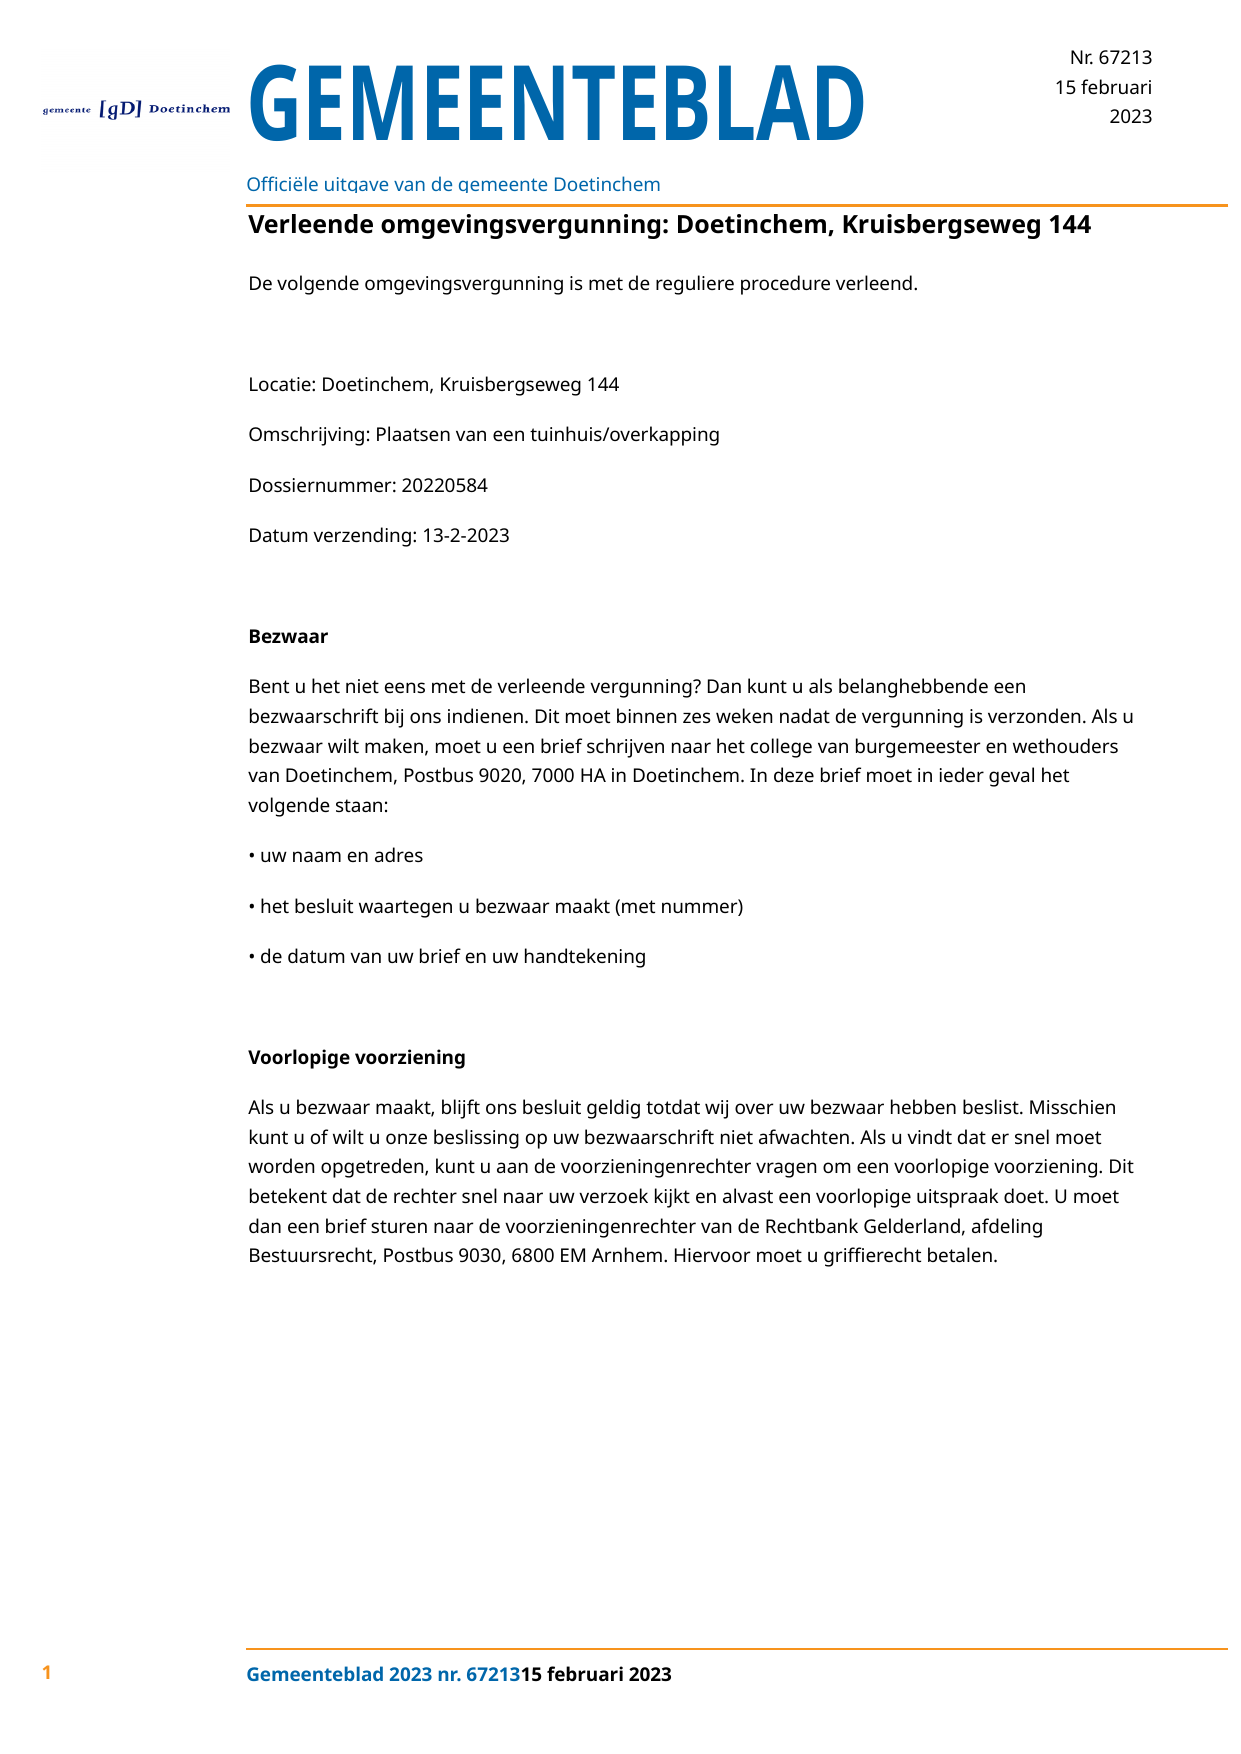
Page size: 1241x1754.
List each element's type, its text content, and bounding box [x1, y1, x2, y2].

text • uw naam en adres [248, 842, 1152, 868]
text Voorlopige voorziening [248, 1044, 1152, 1070]
text Omschrijving: Plaatsen van een tuinhuis/overkapping [248, 422, 1152, 447]
text Als u bezwaar maakt, blijft ons besluit geldig totdat wij over uw bezwaar hebben beslist. Misschien kunt u of wilt u onze beslissing op uw bezwaarschrift niet afwachten. Als u vindt dat er snel moet worden opgetreden, kunt u aan de voorzieningenrechter vragen om een voorlopige voorziening. Dit betekent dat de rechter snel naar uw verzoek kijkt en alvast een voorlopige uitspraak doet. U moet dan een brief sturen naar de voorzieningenrechter van de Rechtbank Gelderland, afdeling Bestuursrecht, Postbus 9030, 6800 EM Arnhem. Hiervoor moet u griffierecht betalen. [248, 1094, 1152, 1268]
text Bezwaar [248, 623, 1152, 649]
text De volgende omgevingsvergunning is met de reguliere procedure verleend. [248, 270, 1152, 296]
picture [41, 47, 231, 172]
text • het besluit waartegen u bezwaar maakt (met nummer) [248, 893, 1152, 918]
text Dossiernummer: 20220584 [248, 472, 1152, 498]
text Locatie: Doetinchem, Kruisbergseweg 144 [248, 371, 1152, 397]
text • de datum van uw brief en uw handtekening [248, 943, 1152, 969]
text Bent u het niet eens met de verleende vergunning? Dan kunt u als belanghebbende een bezwaarschrift bij ons indienen. Dit moet binnen zes weken nadat de vergunning is verzonden. Als u bezwaar wilt maken, moet u een brief schrijven naar het college van burgemeester en wethouders van Doetinchem, Postbus 9020, 7000 HA in Doetinchem. In deze brief moet in ieder geval het volgende staan: [248, 674, 1152, 818]
text Datum verzending: 13-2-2023 [248, 522, 1152, 548]
text Verleende omgevingsvergunning: Doetinchem, Kruisbergseweg 144 [248, 207, 1152, 241]
